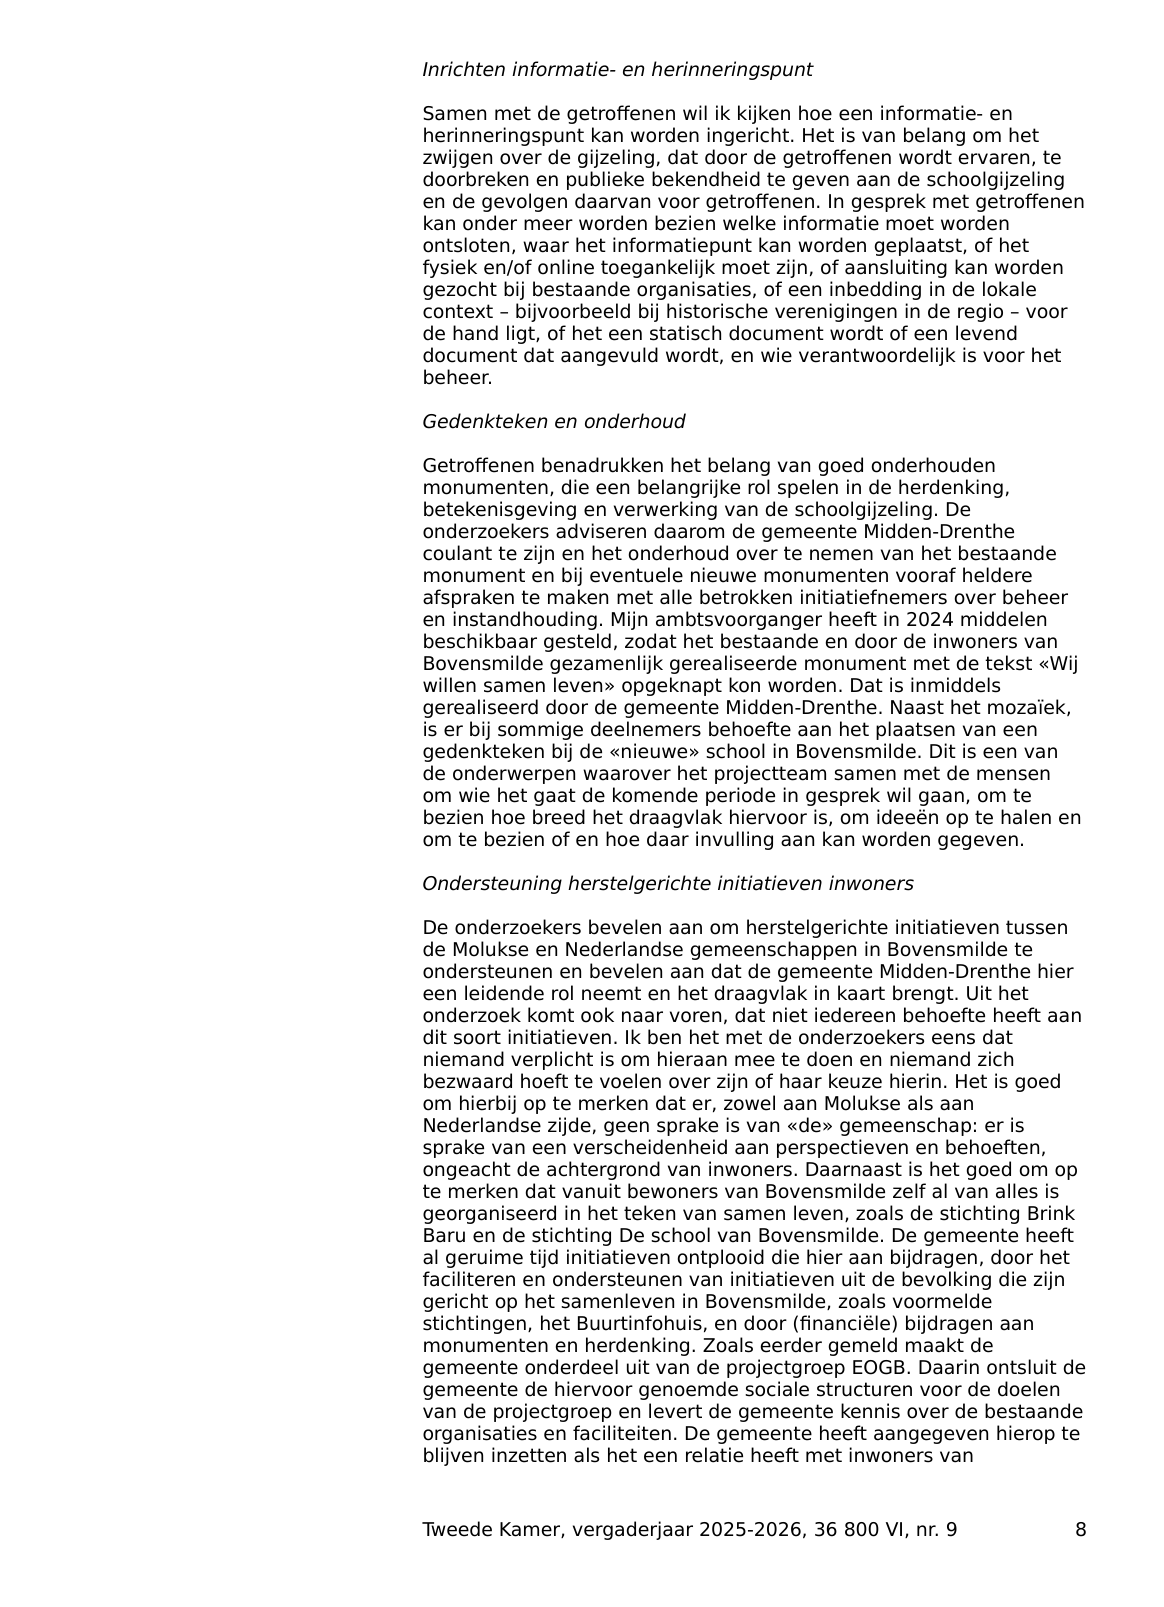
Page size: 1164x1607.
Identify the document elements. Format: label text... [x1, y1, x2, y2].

subtitle Gedenkteken en onderhoud [422, 411, 1087, 433]
text Samen met de getroffenen wil ik kijken hoe een informatie- en herinneringspunt kan worden ingericht. Het is van belang om het zwijgen over de gijzeling, dat door de getroffenen wordt ervaren, te doorbreken en publieke bekendheid te geven aan de schoolgijzeling en de gevolgen daarvan voor getroffenen. In gesprek met getroffenen kan onder meer worden bezien welke informatie moet worden ontsloten, waar het informatiepunt kan worden geplaatst, of het fysiek en/of online toegankelijk moet zijn, of aansluiting kan worden gezocht bij bestaande organisaties, of een inbedding in de lokale context – bijvoorbeeld bij historische verenigingen in de regio – voor de hand ligt, of het een statisch document wordt of een levend document dat aangevuld wordt, en wie verantwoordelijk is voor het beheer. [422, 103, 1087, 389]
text Getroffenen benadrukken het belang van goed onderhouden monumenten, die een belangrijke rol spelen in de herdenking, betekenisgeving en verwerking van de schoolgijzeling. De onderzoekers adviseren daarom de gemeente Midden-Drenthe coulant te zijn en het onderhoud over te nemen van het bestaande monument en bij eventuele nieuwe monumenten vooraf heldere afspraken te maken met alle betrokken initiatiefnemers over beheer en instandhouding. Mijn ambtsvoorganger heeft in 2024 middelen beschikbaar gesteld, zodat het bestaande en door de inwoners van Bovensmilde gezamenlijk gerealiseerde monument met de tekst «Wij willen samen leven» opgeknapt kon worden. Dat is inmiddels gerealiseerd door de gemeente Midden-Drenthe. Naast het mozaïek, is er bij sommige deelnemers behoefte aan het plaatsen van een gedenkteken bij de «nieuwe» school in Bovensmilde. Dit is een van de onderwerpen waarover het projectteam samen met de mensen om wie het gaat de komende periode in gesprek wil gaan, om te bezien hoe breed het draagvlak hiervoor is, om ideeën op te halen en om te bezien of en hoe daar invulling aan kan worden gegeven. [422, 455, 1087, 851]
subtitle Ondersteuning herstelgerichte initiatieven inwoners [422, 873, 1087, 895]
subtitle Inrichten informatie- en herinneringspunt [422, 59, 1087, 81]
text De onderzoekers bevelen aan om herstelgerichte initiatieven tussen de Molukse en Nederlandse gemeenschappen in Bovensmilde te ondersteunen en bevelen aan dat de gemeente Midden-Drenthe hier een leidende rol neemt en het draagvlak in kaart brengt. Uit het onderzoek komt ook naar voren, dat niet iedereen behoefte heeft aan dit soort initiatieven. Ik ben het met de onderzoekers eens dat niemand verplicht is om hieraan mee te doen en niemand zich bezwaard hoeft te voelen over zijn of haar keuze hierin. Het is goed om hierbij op te merken dat er, zowel aan Molukse als aan Nederlandse zijde, geen sprake is van «de» gemeenschap: er is sprake van een verscheidenheid aan perspectieven en behoeften, ongeacht de achtergrond van inwoners. Daarnaast is het goed om op te merken dat vanuit bewoners van Bovensmilde zelf al van alles is georganiseerd in het teken van samen leven, zoals de stichting Brink Baru en de stichting De school van Bovensmilde. De gemeente heeft al geruime tijd initiatieven ontplooid die hier aan bijdragen, door het faciliteren en ondersteunen van initiatieven uit de bevolking die zijn gericht op het samenleven in Bovensmilde, zoals voormelde stichtingen, het Buurtinfohuis, en door (financiële) bijdragen aan monumenten en herdenking. Zoals eerder gemeld maakt de gemeente onderdeel uit van de projectgroep EOGB. Daarin ontsluit de gemeente de hiervoor genoemde sociale structuren voor de doelen van de projectgroep en levert de gemeente kennis over de bestaande organisaties en faciliteiten. De gemeente heeft aangegeven hierop te blijven inzetten als het een relatie heeft met inwoners van [422, 917, 1087, 1467]
